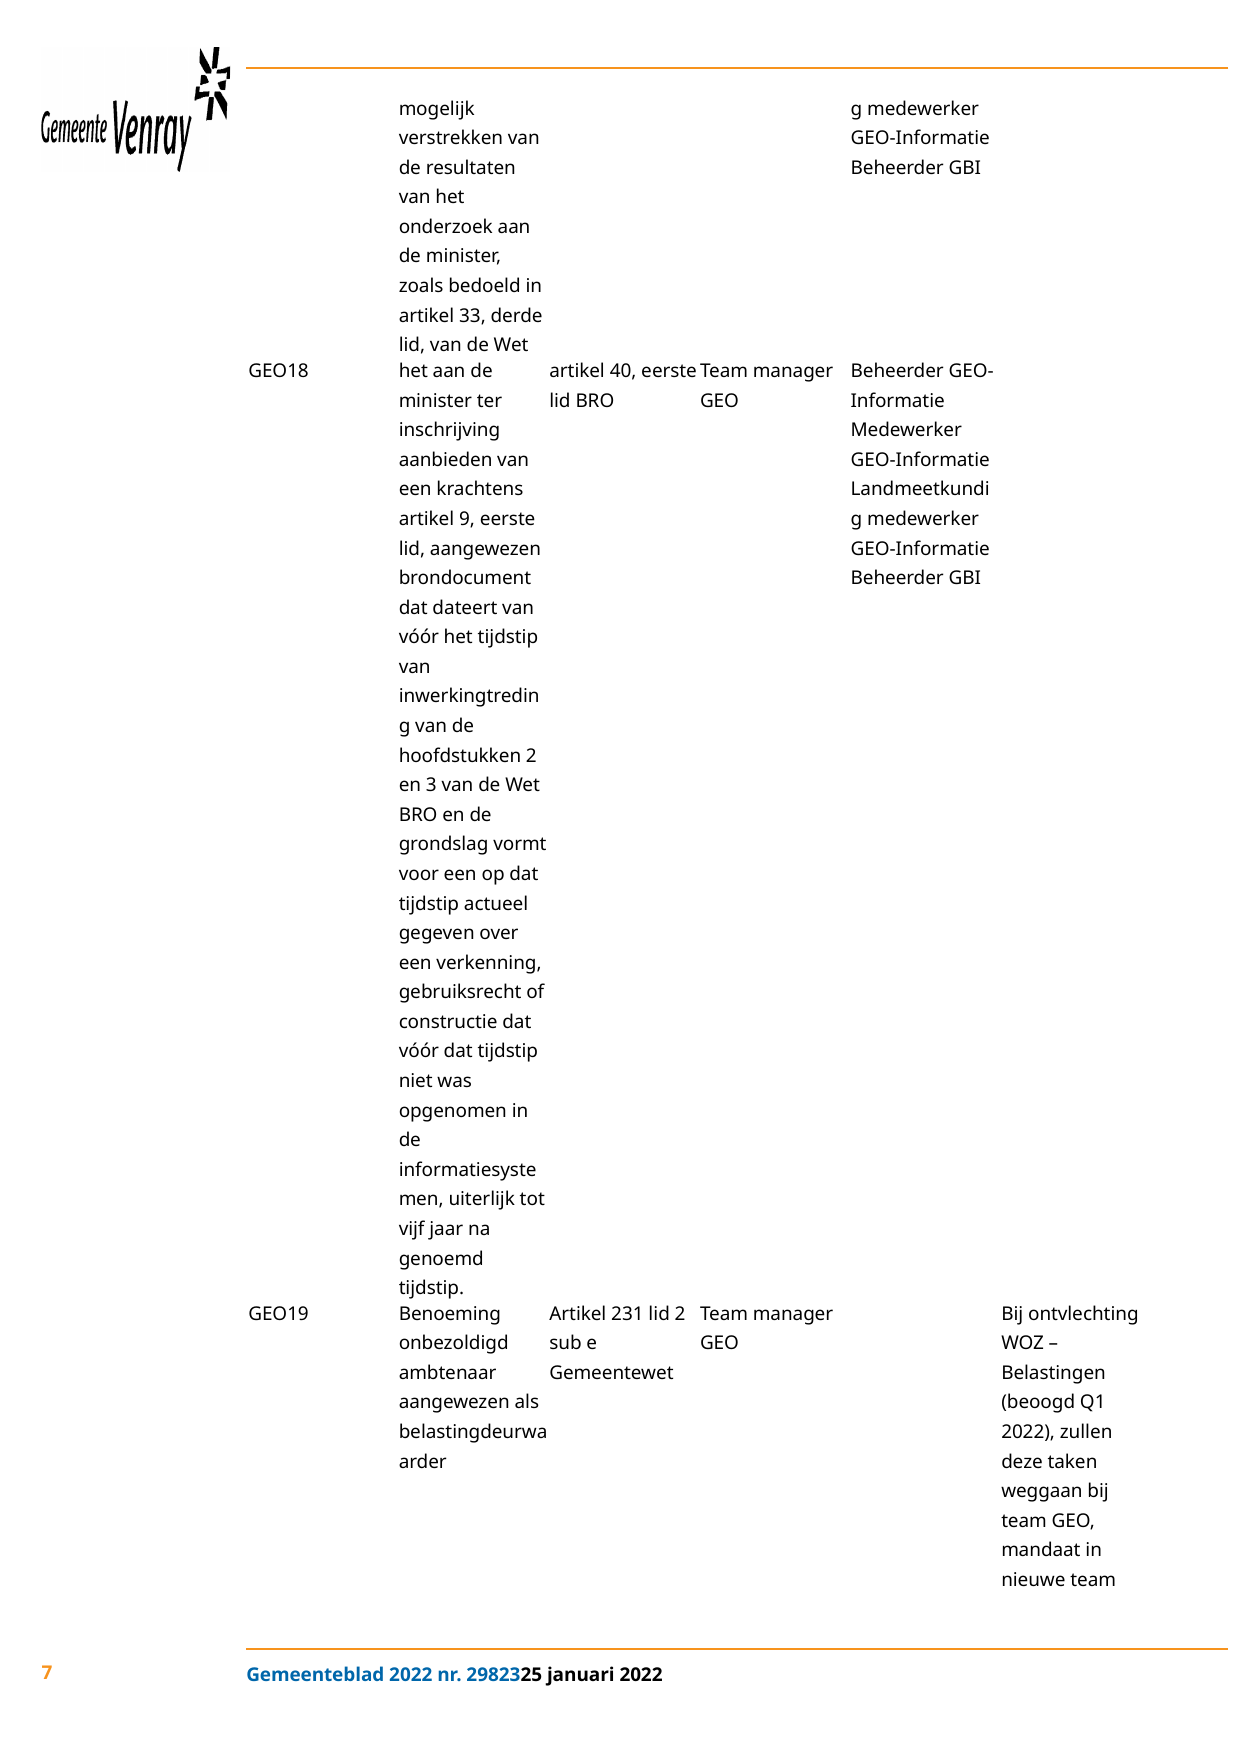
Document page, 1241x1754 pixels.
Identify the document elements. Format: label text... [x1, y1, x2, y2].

table_cell artikel 40, eerste lid BRO [549, 357, 700, 1300]
table_cell GEO19 [248, 1300, 398, 1592]
table_cell Artikel 231 lid 2 sub e Gemeentewet [549, 1300, 700, 1592]
table_cell [1001, 357, 1152, 1300]
table_cell [850, 1300, 1001, 1592]
table_cell [248, 95, 398, 357]
table_cell [1001, 95, 1152, 357]
table_cell [549, 95, 700, 357]
table_cell g medewerker GEO-Informatie Beheerder GBI [850, 95, 1001, 357]
table_cell het aan de minister ter inschrijving aanbieden van een krachtens artikel 9, eerste lid, aangewezen brondocument dat dateert van vóór het tijdstip van inwerkingtreding van de hoofdstukken 2 en 3 van de Wet BRO en de grondslag vormt voor een op dat tijdstip actueel gegeven over een verkenning, gebruiksrecht of constructie dat vóór dat tijdstip niet was opgenomen in de informatiesystemen, uiterlijk tot vijf jaar na genoemd tijdstip. [399, 357, 549, 1300]
table_cell mogelijk verstrekken van de resultaten van het onderzoek aan de minister, zoals bedoeld in artikel 33, derde lid, van de Wet [399, 95, 549, 357]
table_cell Team manager GEO [700, 1300, 850, 1592]
table_cell Beheerder GEO-Informatie Medewerker GEO-Informatie Landmeetkundig medewerker GEO-Informatie Beheerder GBI [850, 357, 1001, 1300]
table_cell Team manager GEO [700, 357, 850, 1300]
table_cell GEO18 [248, 357, 398, 1300]
table_cell Bij ontvlechting WOZ – Belastingen (beoogd Q1 2022), zullen deze taken weggaan bij team GEO, mandaat in nieuwe team [1001, 1300, 1152, 1592]
picture [41, 47, 231, 172]
table_cell [700, 95, 850, 357]
table_cell Benoeming onbezoldigd ambtenaar aangewezen als belastingdeurwaarder [399, 1300, 549, 1592]
